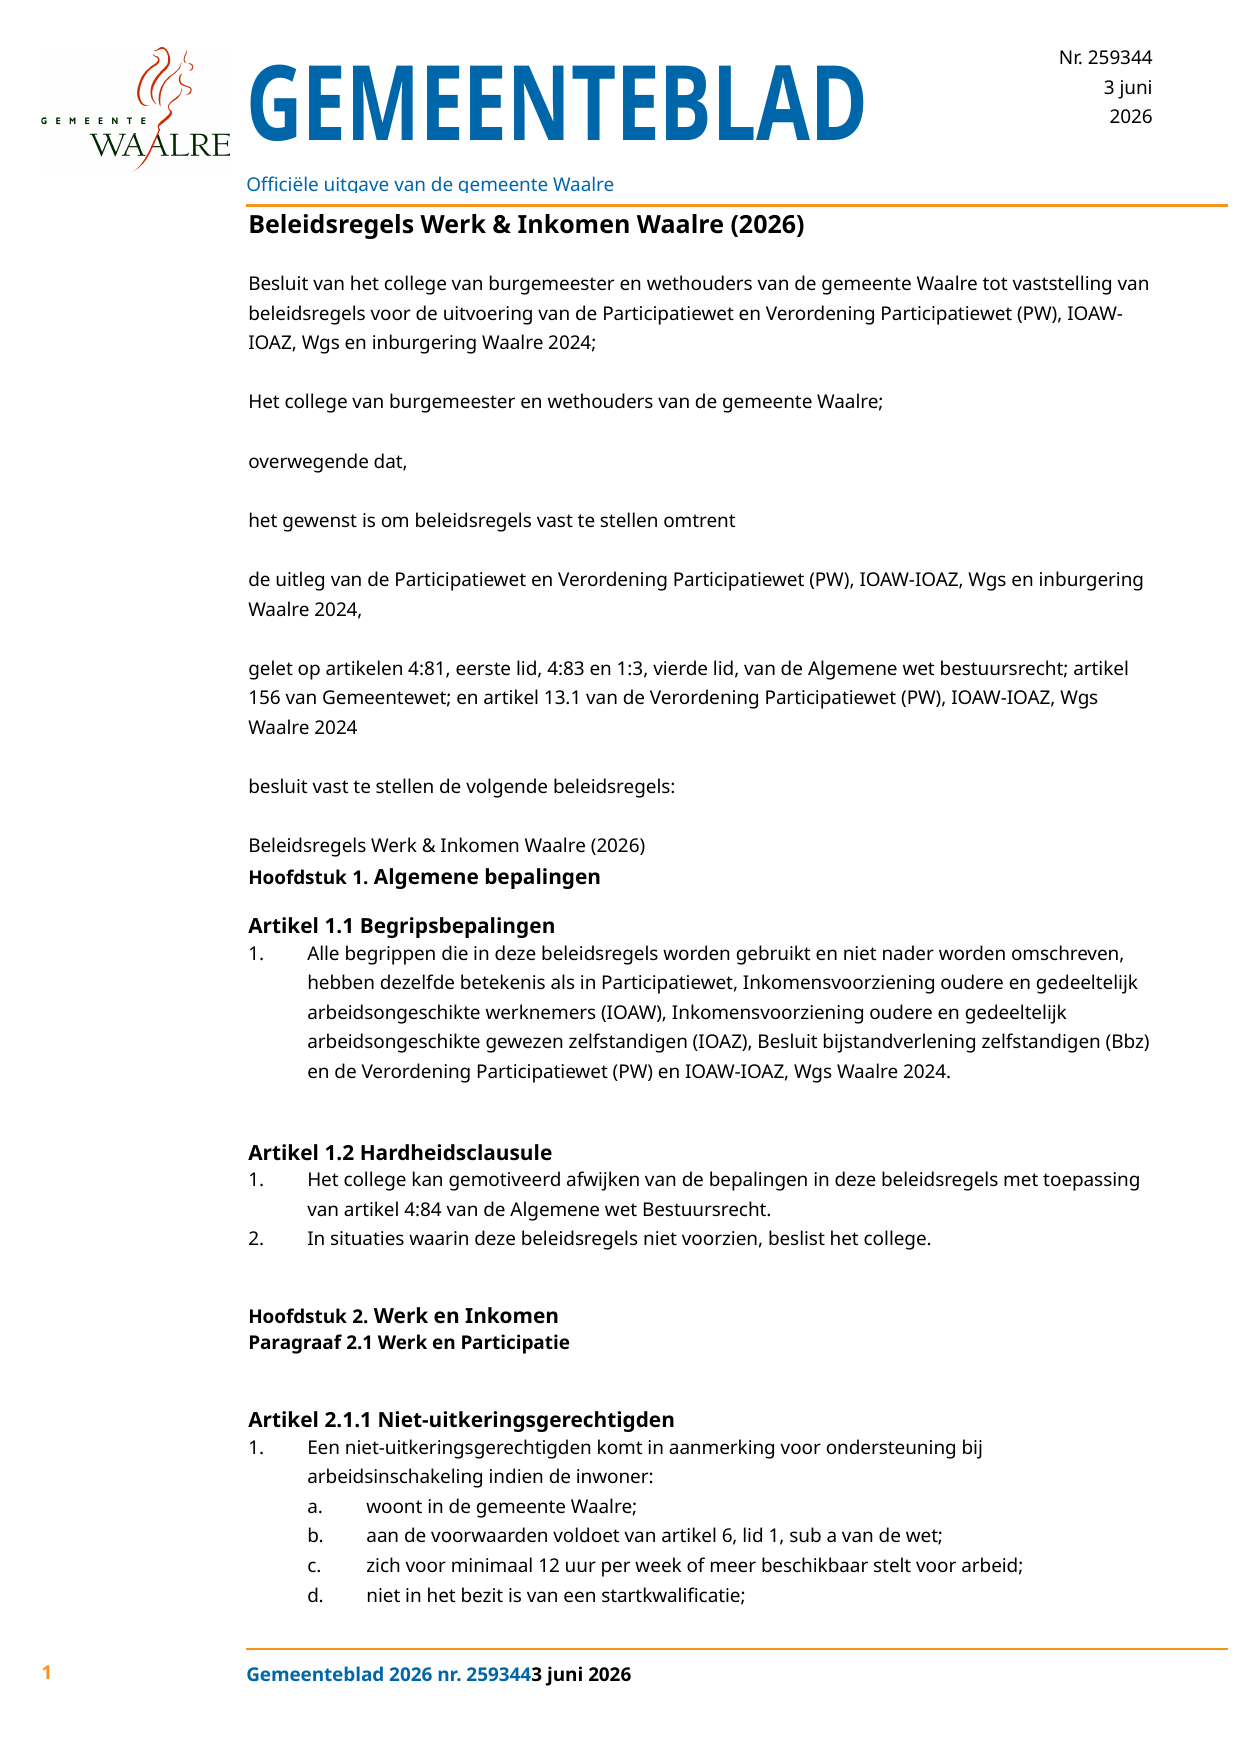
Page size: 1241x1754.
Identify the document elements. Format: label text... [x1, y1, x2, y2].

picture [41, 47, 231, 172]
list niet in het bezit is van een startkwalificatie; [307, 1582, 1152, 1607]
text Artikel 1.2 Hardheidsclausule [248, 1138, 1152, 1166]
list In situaties waarin deze beleidsregels niet voorzien, beslist het college. [248, 1226, 1152, 1251]
list aan de voorwaarden voldoet van artikel 6, lid 1, sub a van de wet; [307, 1523, 1152, 1548]
list Een niet-uitkeringsgerechtigden komt in aanmerking voor ondersteuning bij arbeidsinschakeling indien de inwoner: [248, 1434, 1152, 1489]
text Beleidsregels Werk & Inkomen Waalre (2026) [248, 832, 1152, 858]
text Besluit van het college van burgemeester en wethouders van de gemeente Waalre tot vaststelling van beleidsregels voor de uitvoering van de Participatiewet en Verordening Participatiewet (PW), IOAW-IOAZ, Wgs en inburgering Waalre 2024; [248, 270, 1152, 355]
list woont in de gemeente Waalre; [307, 1493, 1152, 1519]
text overwegende dat, [248, 448, 1152, 473]
text gelet op artikelen 4:81, eerste lid, 4:83 en 1:3, vierde lid, van de Algemene wet bestuursrecht; artikel 156 van Gemeentewet; en artikel 13.1 van de Verordening Participatiewet (PW), IOAW-IOAZ, Wgs Waalre 2024 [248, 655, 1152, 740]
text Het college van burgemeester en wethouders van de gemeente Waalre; [248, 389, 1152, 414]
text Artikel 1.1 Begripsbepalingen [248, 911, 1152, 940]
list Alle begrippen die in deze beleidsregels worden gebruikt en niet nader worden omschreven, hebben dezelfde betekenis als in Participatiewet, Inkomensvoorziening oudere en gedeeltelijk arbeidsongeschikte werknemers (IOAW), Inkomensvoorziening oudere en gedeeltelijk arbeidsongeschikte gewezen zelfstandigen (IOAZ), Besluit bijstandverlening zelfstandigen (Bbz) en de Verordening Participatiewet (PW) en IOAW-IOAZ, Wgs Waalre 2024. [248, 940, 1152, 1084]
text Hoofdstuk 2. Werk en Inkomen [248, 1301, 1152, 1329]
list Het college kan gemotiveerd afwijken van de bepalingen in deze beleidsregels met toepassing van artikel 4:84 van de Algemene wet Bestuursrecht. [248, 1166, 1152, 1222]
text Artikel 2.1.1 Niet-uitkeringsgerechtigden [248, 1405, 1152, 1434]
text Paragraaf 2.1 Werk en Participatie [248, 1329, 1152, 1355]
text Hoofdstuk 1. Algemene bepalingen [248, 862, 1152, 890]
text het gewenst is om beleidsregels vast te stellen omtrent [248, 507, 1152, 533]
text besluit vast te stellen de volgende beleidsregels: [248, 773, 1152, 799]
text de uitleg van de Participatiewet en Verordening Participatiewet (PW), IOAW-IOAZ, Wgs en inburgering Waalre 2024, [248, 566, 1152, 621]
list zich voor minimaal 12 uur per week of meer beschikbaar stelt voor arbeid; [307, 1552, 1152, 1578]
text Beleidsregels Werk & Inkomen Waalre (2026) [248, 207, 1152, 241]
